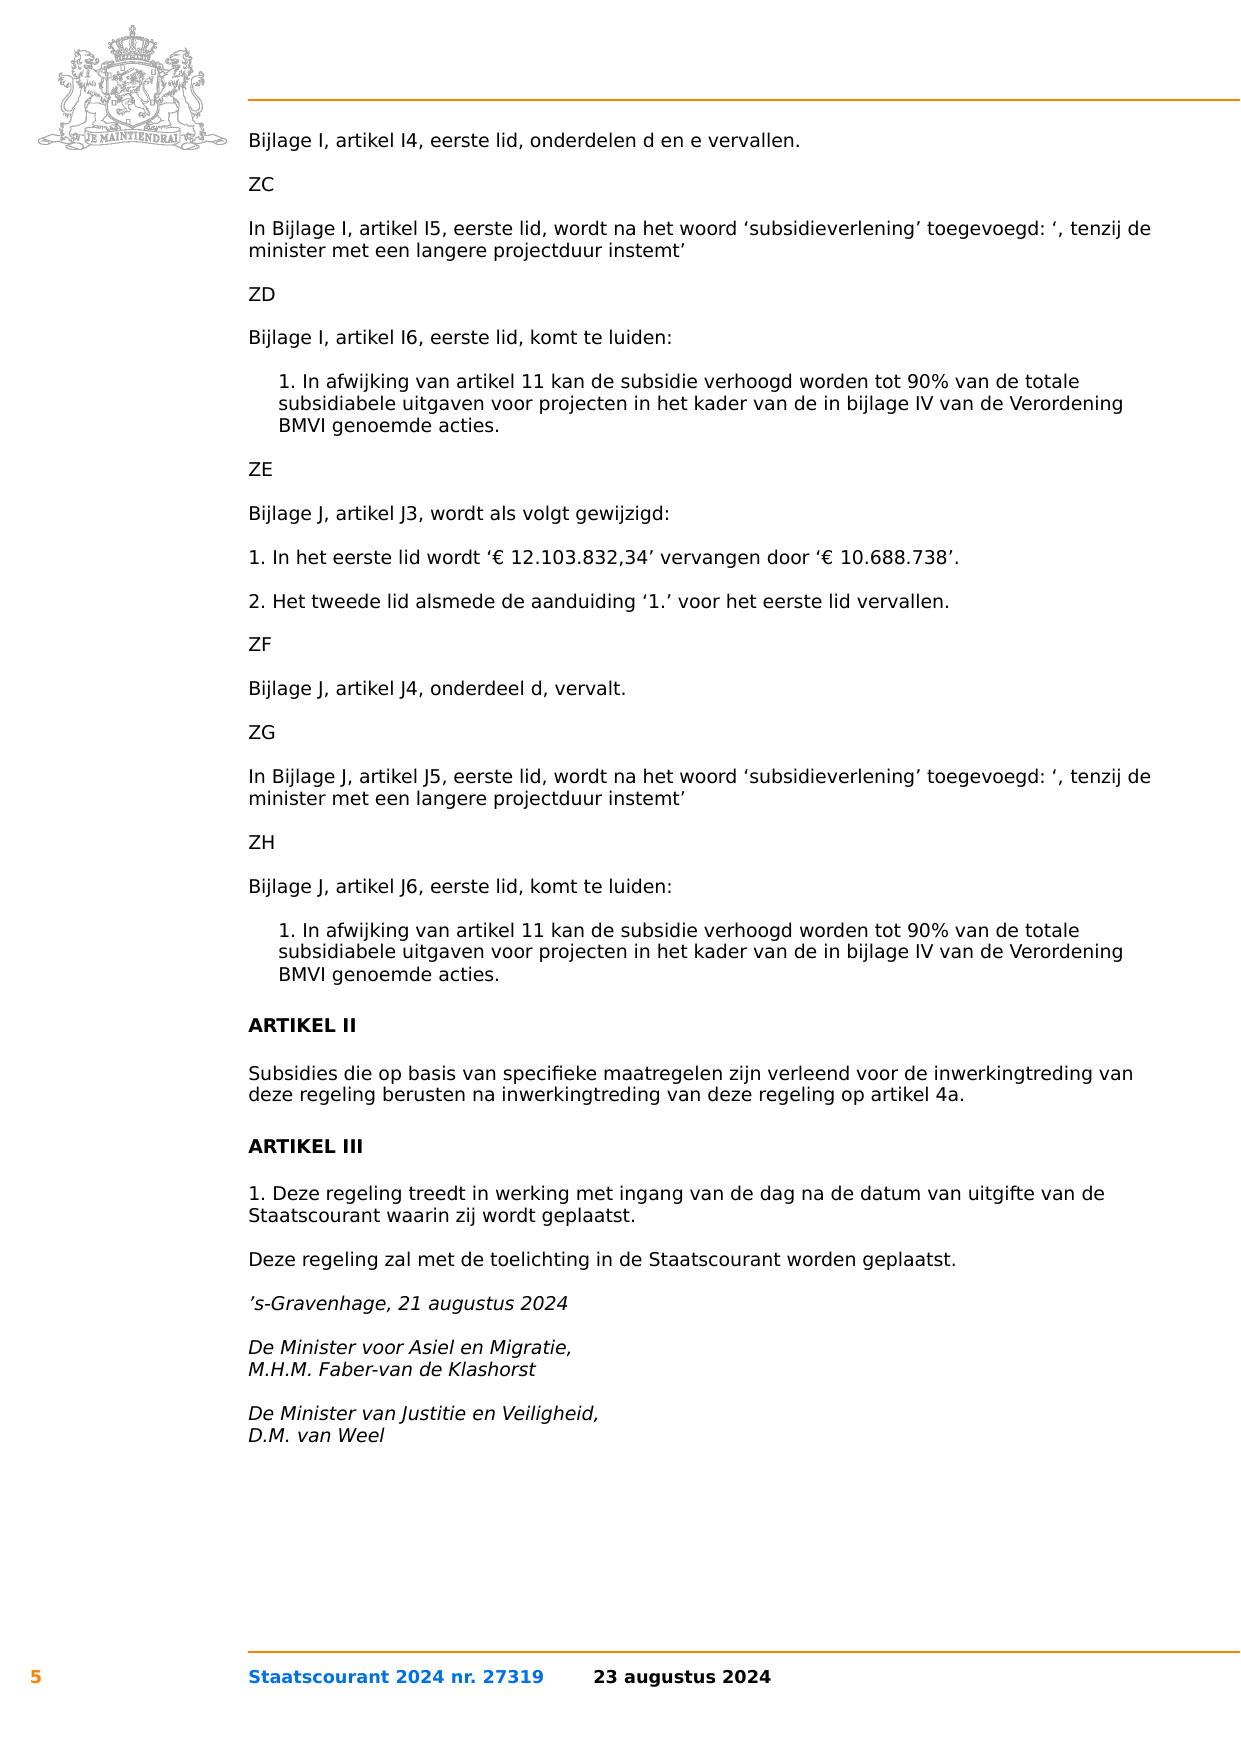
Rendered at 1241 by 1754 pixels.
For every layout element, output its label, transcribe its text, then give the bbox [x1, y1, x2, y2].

text De Minister voor Asiel en Migratie, M.H.M. Faber-van de Klashorst [248, 1337, 1163, 1381]
text Deze regeling zal met de toelichting in de Staatscourant worden geplaatst. [248, 1249, 1163, 1271]
text ZH [248, 832, 1163, 854]
text Bijlage I, artikel I4, eerste lid, onderdelen d en e vervallen. [248, 130, 1163, 152]
text ZD [248, 283, 1163, 305]
text ZG [248, 722, 1163, 744]
text ZE [248, 459, 1163, 481]
text 2. Het tweede lid alsmede de aanduiding ‘1.’ voor het eerste lid vervallen. [248, 591, 1163, 612]
text Bijlage I, artikel I6, eerste lid, komt te luiden: [248, 327, 1163, 349]
text 1. In het eerste lid wordt ‘€ 12.103.832,34’ vervangen door ‘€ 10.688.738’. [248, 547, 1163, 569]
text Bijlage J, artikel J4, onderdeel d, vervalt. [248, 678, 1163, 700]
text 1. In afwijking van artikel 11 kan de subsidie verhoogd worden tot 90% van de totale subsidiabele uitgaven voor projecten in het kader van de in bijlage IV van de Verordening BMVI genoemde acties. [278, 919, 1163, 985]
text Bijlage J, artikel J3, wordt als volgt gewijzigd: [248, 503, 1163, 525]
text Subsidies die op basis van specifieke maatregelen zijn verleend voor de inwerkingtreding van deze regeling berusten na inwerkingtreding van deze regeling op artikel 4a. [248, 1062, 1163, 1106]
text De Minister van Justitie en Veiligheid, D.M. van Weel [248, 1403, 1163, 1447]
subtitle ARTIKEL III [248, 1136, 1163, 1158]
picture [38, 25, 227, 150]
text 1. In afwijking van artikel 11 kan de subsidie verhoogd worden tot 90% van de totale subsidiabele uitgaven voor projecten in het kader van de in bijlage IV van de Verordening BMVI genoemde acties. [278, 371, 1163, 437]
text 1. Deze regeling treedt in werking met ingang van de dag na de datum van uitgifte van de Staatscourant waarin zij wordt geplaatst. [248, 1183, 1163, 1227]
text In Bijlage J, artikel J5, eerste lid, wordt na het woord ‘subsidieverlening’ toegevoegd: ‘, tenzij de minister met een langere projectduur instemt’ [248, 766, 1163, 810]
text ZF [248, 634, 1163, 656]
text ’s-Gravenhage, 21 augustus 2024 [248, 1293, 1163, 1315]
text In Bijlage I, artikel I5, eerste lid, wordt na het woord ‘subsidieverlening’ toegevoegd: ‘, tenzij de minister met een langere projectduur instemt’ [248, 218, 1163, 262]
text Bijlage J, artikel J6, eerste lid, komt te luiden: [248, 876, 1163, 898]
subtitle ARTIKEL II [248, 1015, 1163, 1037]
text ZC [248, 174, 1163, 196]
